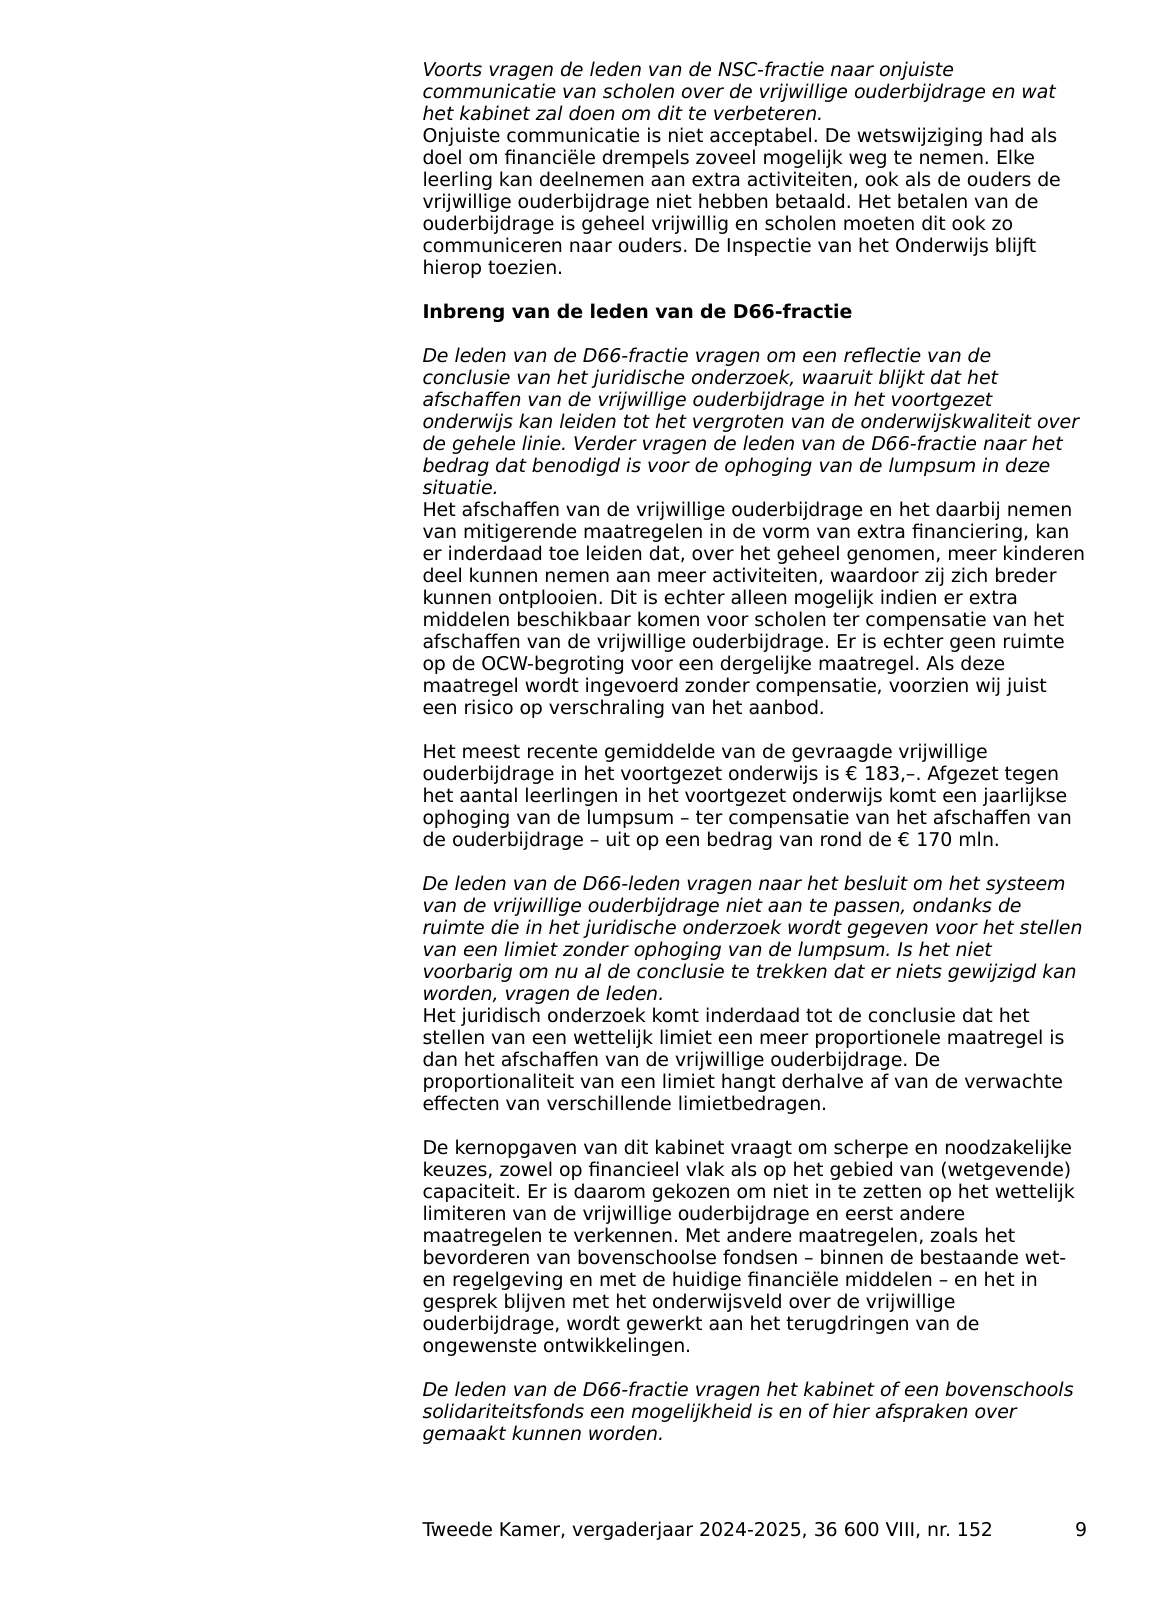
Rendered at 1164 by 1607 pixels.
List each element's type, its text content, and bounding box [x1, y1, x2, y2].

text Voorts vragen de leden van de NSC-fractie naar onjuiste communicatie van scholen over de vrijwillige ouderbijdrage en wat het kabinet zal doen om dit te verbeteren. [422, 59, 1087, 125]
text Het afschaffen van de vrijwillige ouderbijdrage en het daarbij nemen van mitigerende maatregelen in de vorm van extra financiering, kan er inderdaad toe leiden dat, over het geheel genomen, meer kinderen deel kunnen nemen aan meer activiteiten, waardoor zij zich breder kunnen ontplooien. Dit is echter alleen mogelijk indien er extra middelen beschikbaar komen voor scholen ter compensatie van het afschaffen van de vrijwillige ouderbijdrage. Er is echter geen ruimte op de OCW-begroting voor een dergelijke maatregel. Als deze maatregel wordt ingevoerd zonder compensatie, voorzien wij juist een risico op verschraling van het aanbod. [422, 499, 1087, 719]
text Onjuiste communicatie is niet acceptabel. De wetswijziging had als doel om financiële drempels zoveel mogelijk weg te nemen. Elke leerling kan deelnemen aan extra activiteiten, ook als de ouders de vrijwillige ouderbijdrage niet hebben betaald. Het betalen van de ouderbijdrage is geheel vrijwillig en scholen moeten dit ook zo communiceren naar ouders. De Inspectie van het Onderwijs blijft hierop toezien. [422, 125, 1087, 279]
subtitle Inbreng van de leden van de D66-fractie [422, 301, 1087, 323]
text De kernopgaven van dit kabinet vraagt om scherpe en noodzakelijke keuzes, zowel op financieel vlak als op het gebied van (wetgevende) capaciteit. Er is daarom gekozen om niet in te zetten op het wettelijk limiteren van de vrijwillige ouderbijdrage en eerst andere maatregelen te verkennen. Met andere maatregelen, zoals het bevorderen van bovenschoolse fondsen – binnen de bestaande wet- en regelgeving en met de huidige financiële middelen – en het in gesprek blijven met het onderwijsveld over de vrijwillige ouderbijdrage, wordt gewerkt aan het terugdringen van de ongewenste ontwikkelingen. [422, 1137, 1087, 1357]
text De leden van de D66-leden vragen naar het besluit om het systeem van de vrijwillige ouderbijdrage niet aan te passen, ondanks de ruimte die in het juridische onderzoek wordt gegeven voor het stellen van een limiet zonder ophoging van de lumpsum. Is het niet voorbarig om nu al de conclusie te trekken dat er niets gewijzigd kan worden, vragen de leden. [422, 873, 1087, 1005]
text De leden van de D66-fractie vragen het kabinet of een bovenschools solidariteitsfonds een mogelijkheid is en of hier afspraken over gemaakt kunnen worden. [422, 1379, 1087, 1445]
text Het meest recente gemiddelde van de gevraagde vrijwillige ouderbijdrage in het voortgezet onderwijs is € 183,–. Afgezet tegen het aantal leerlingen in het voortgezet onderwijs komt een jaarlijkse ophoging van de lumpsum – ter compensatie van het afschaffen van de ouderbijdrage – uit op een bedrag van rond de € 170 mln. [422, 741, 1087, 851]
text Het juridisch onderzoek komt inderdaad tot de conclusie dat het stellen van een wettelijk limiet een meer proportionele maatregel is dan het afschaffen van de vrijwillige ouderbijdrage. De proportionaliteit van een limiet hangt derhalve af van de verwachte effecten van verschillende limietbedragen. [422, 1005, 1087, 1115]
text De leden van de D66-fractie vragen om een reflectie van de conclusie van het juridische onderzoek, waaruit blijkt dat het afschaffen van de vrijwillige ouderbijdrage in het voortgezet onderwijs kan leiden tot het vergroten van de onderwijskwaliteit over de gehele linie. Verder vragen de leden van de D66-fractie naar het bedrag dat benodigd is voor de ophoging van de lumpsum in deze situatie. [422, 345, 1087, 499]
